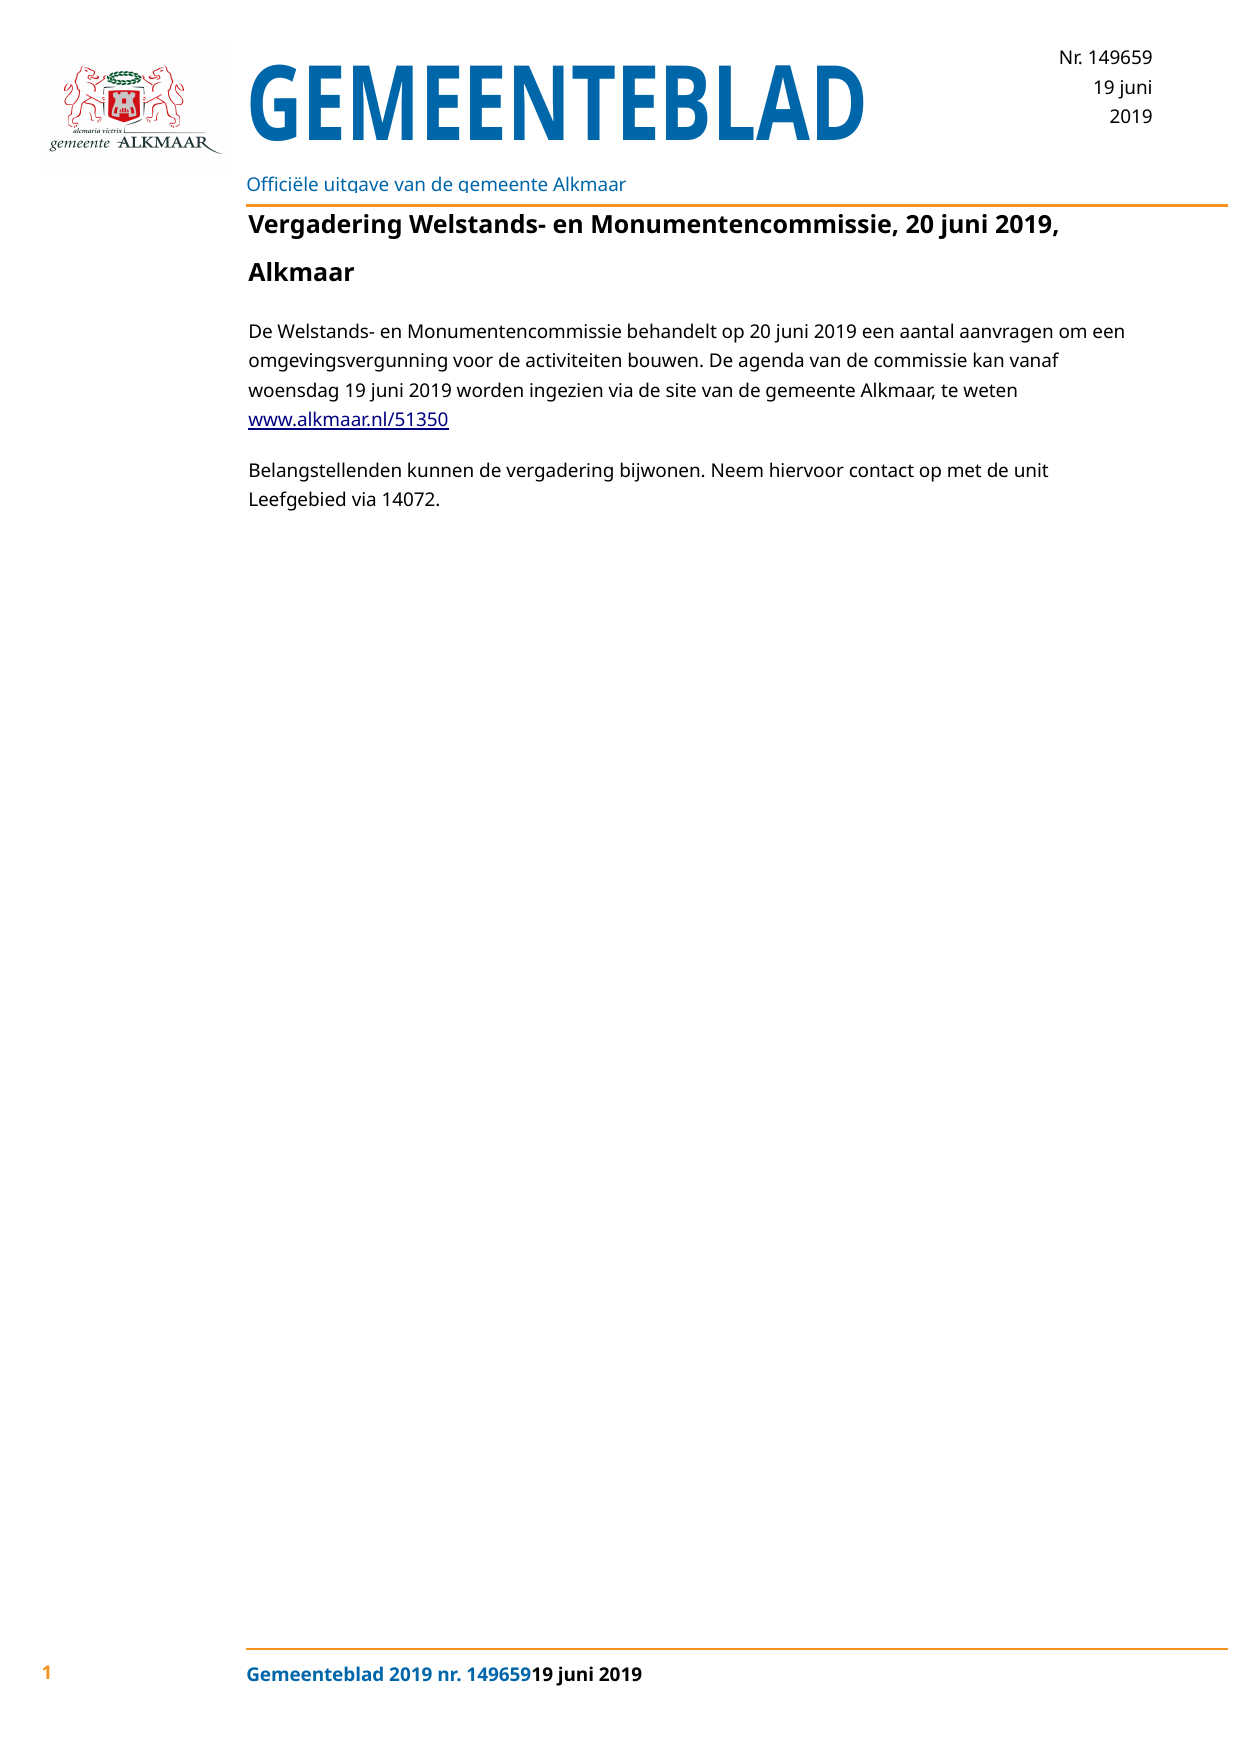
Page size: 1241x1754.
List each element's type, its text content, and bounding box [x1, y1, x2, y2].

text De Welstands- en Monumentencommissie behandelt op 20 juni 2019 een aantal aanvragen om een omgevingsvergunning voor de activiteiten bouwen. De agenda van de commissie kan vanaf woensdag 19 juni 2019 worden ingezien via de site van de gemeente Alkmaar, te weten www.alkmaar.nl/51350 [248, 318, 1152, 432]
picture [41, 47, 231, 172]
text Vergadering Welstands- en Monumentencommissie, 20 juni 2019, Alkmaar [248, 207, 1152, 288]
text Belangstellenden kunnen de vergadering bijwonen. Neem hiervoor contact op met de unit Leefgebied via 14072. [248, 457, 1152, 512]
